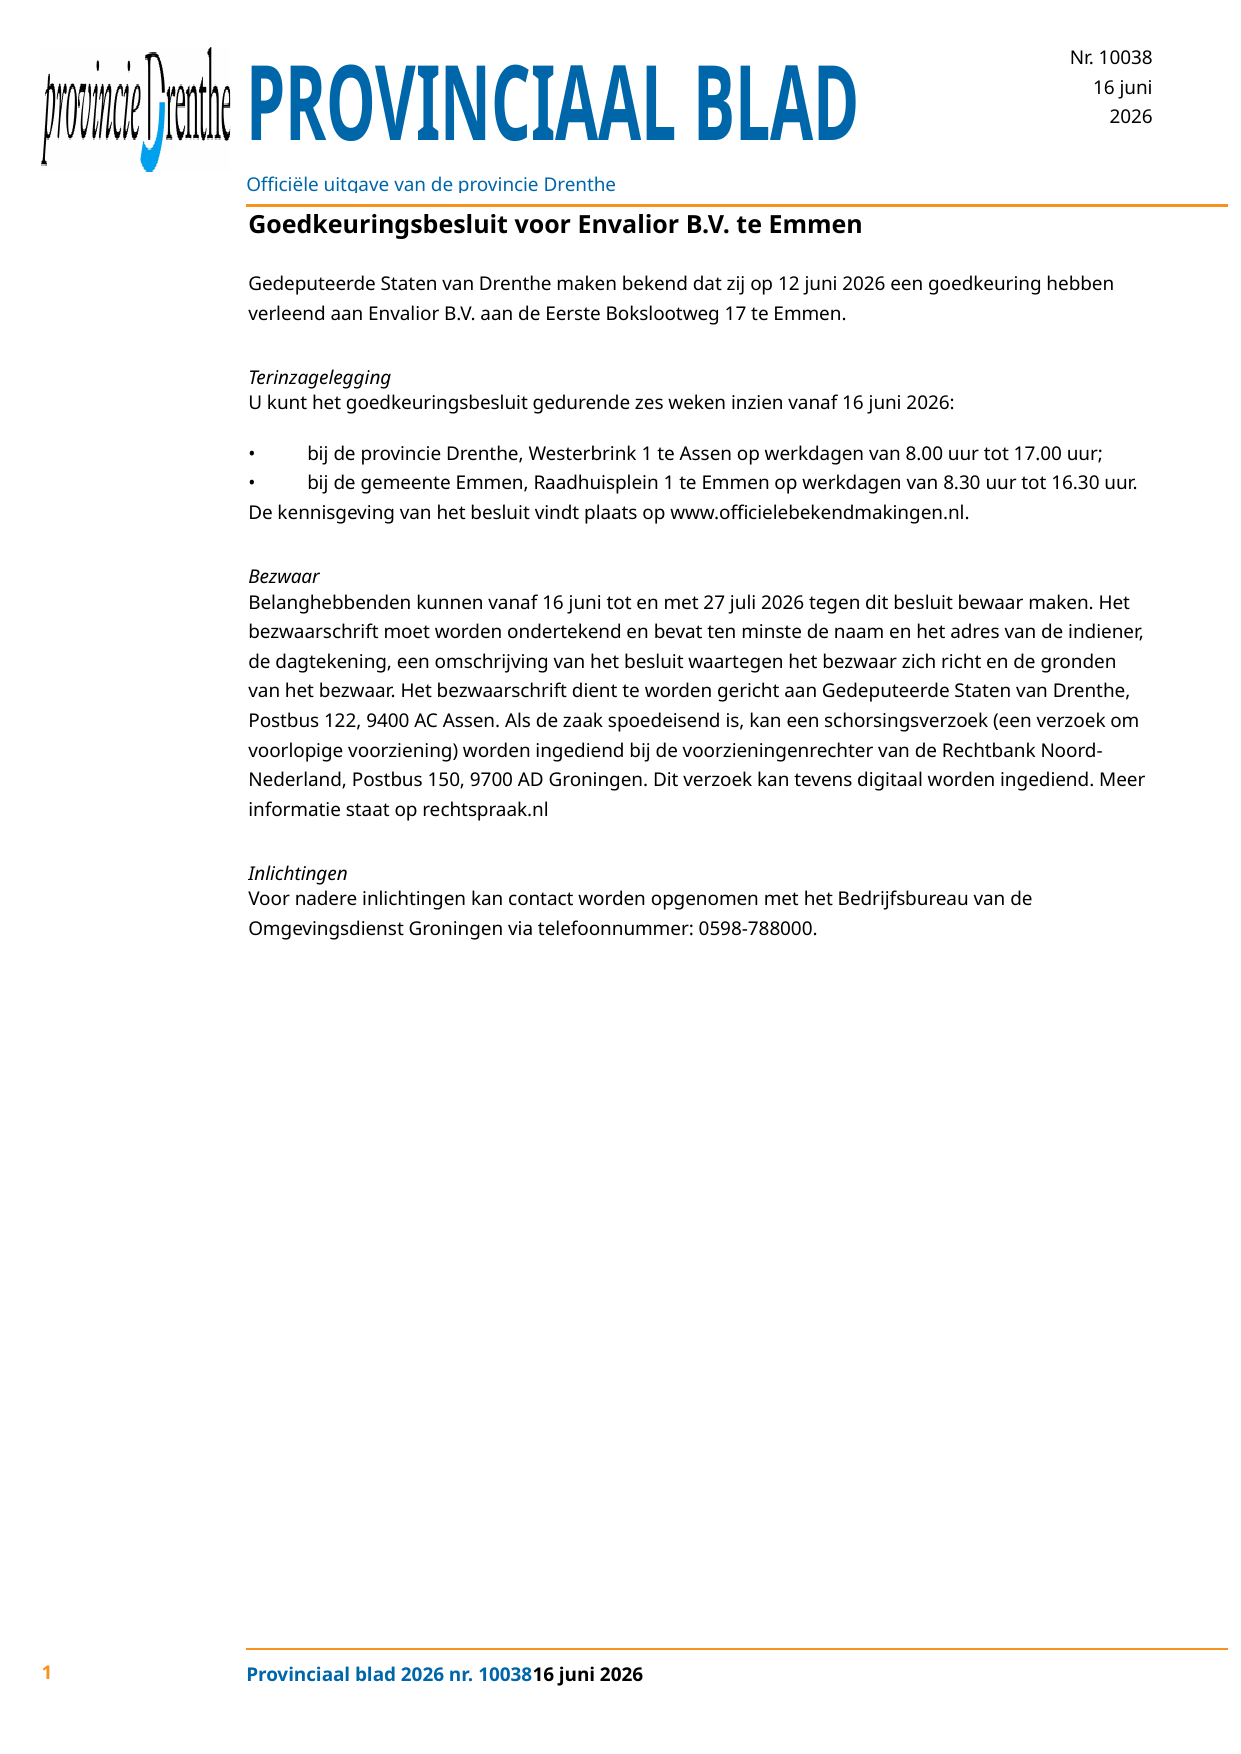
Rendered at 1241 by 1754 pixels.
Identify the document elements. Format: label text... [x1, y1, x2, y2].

list bij de provincie Drenthe, Westerbrink 1 te Assen op werkdagen van 8.00 uur tot 17.00 uur; [248, 440, 1152, 466]
text Goedkeuringsbesluit voor Envalior B.V. te Emmen [248, 207, 1152, 241]
text U kunt het goedkeuringsbesluit gedurende zes weken inzien vanaf 16 juni 2026: [248, 389, 1152, 415]
text Terinzagelegging [248, 364, 1152, 389]
picture [41, 47, 231, 172]
text Belanghebbenden kunnen vanaf 16 juni tot en met 27 juli 2026 tegen dit besluit bewaar maken. Het bezwaarschrift moet worden ondertekend en bevat ten minste de naam en het adres van de indiener, de dagtekening, een omschrijving van het besluit waartegen het bezwaar zich richt en de gronden van het bezwaar. Het bezwaarschrift dient te worden gericht aan Gedeputeerde Staten van Drenthe, Postbus 122, 9400 AC Assen. Als de zaak spoedeisend is, kan een schorsingsverzoek (een verzoek om voorlopige voorziening) worden ingediend bij de voorzieningenrechter van de Rechtbank Noord-Nederland, Postbus 150, 9700 AD Groningen. Dit verzoek kan tevens digitaal worden ingediend. Meer informatie staat op rechtspraak.nl [248, 589, 1152, 822]
list bij de gemeente Emmen, Raadhuisplein 1 te Emmen op werkdagen van 8.30 uur tot 16.30 uur. [248, 469, 1152, 495]
text Voor nadere inlichtingen kan contact worden opgenomen met het Bedrijfsbureau van de Omgevingsdienst Groningen via telefoonnummer: 0598-788000. [248, 886, 1152, 941]
text De kennisgeving van het besluit vindt plaats op www.officielebekendmakingen.nl. [248, 499, 1152, 525]
text Inlichtingen [248, 860, 1152, 886]
text Gedeputeerde Staten van Drenthe maken bekend dat zij op 12 juni 2026 een goedkeuring hebben verleend aan Envalior B.V. aan de Eerste Bokslootweg 17 te Emmen. [248, 270, 1152, 326]
text Bezwaar [248, 563, 1152, 589]
